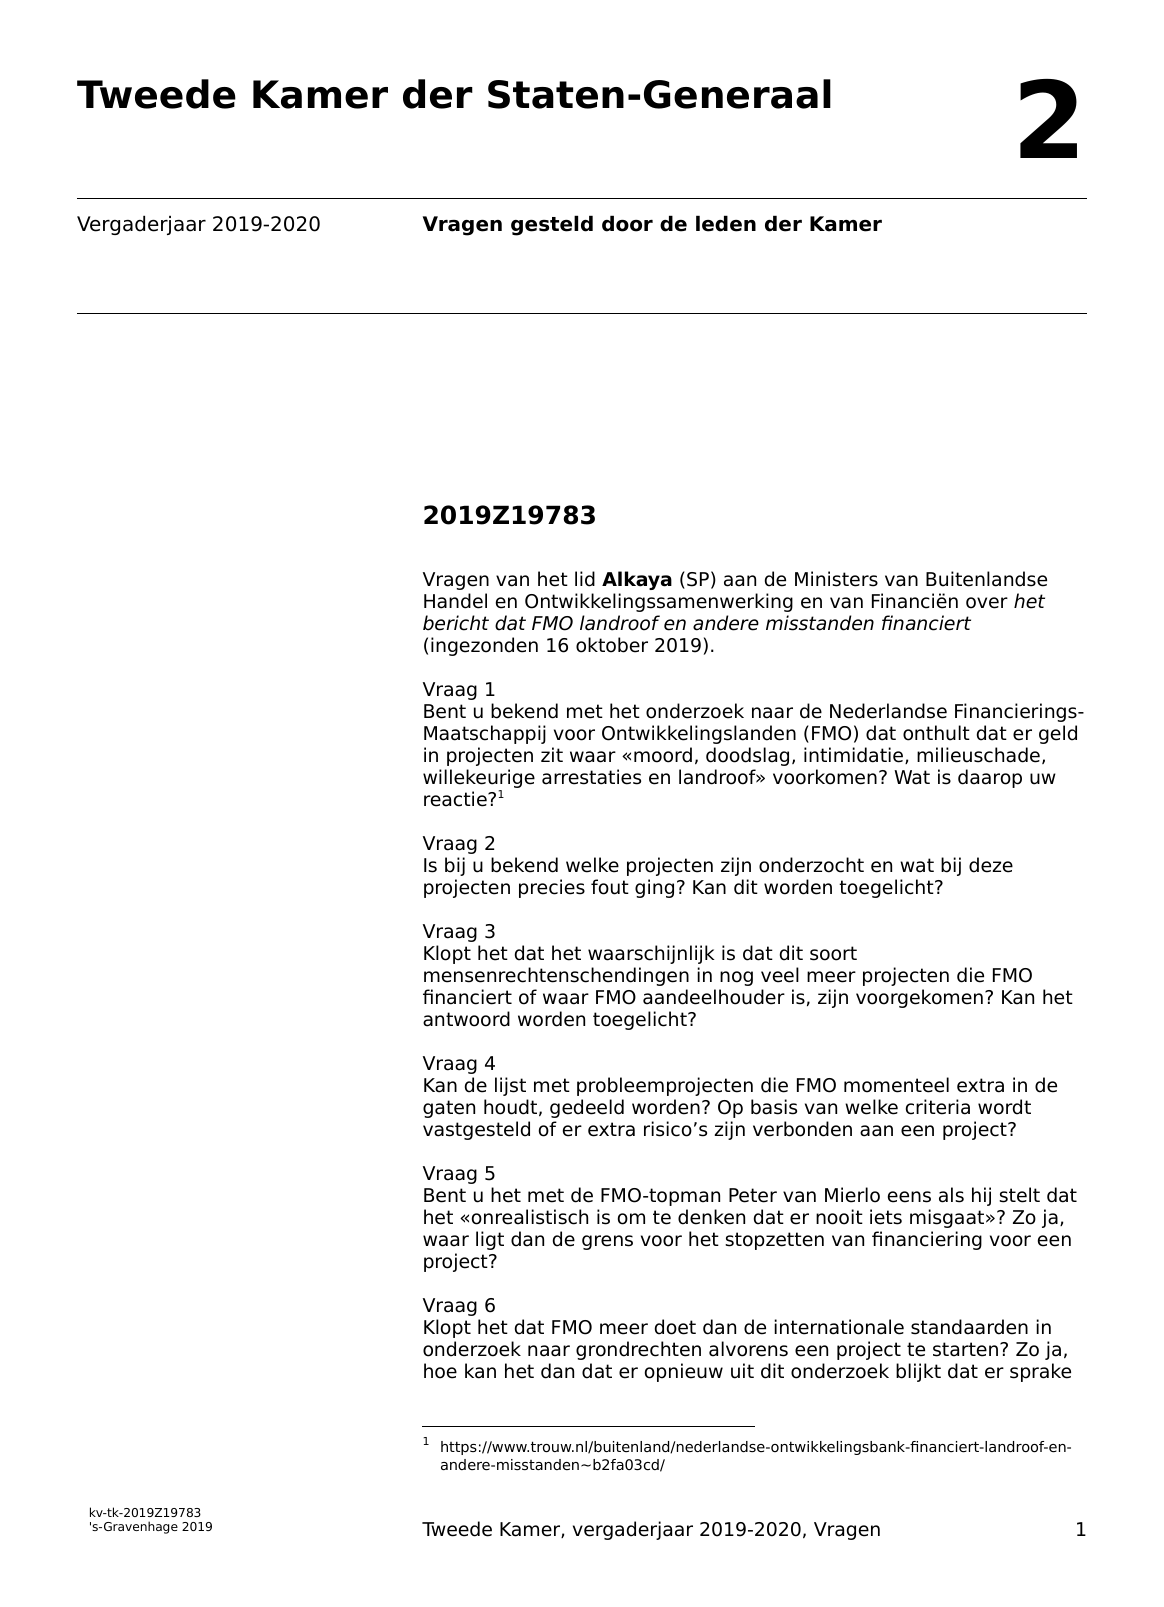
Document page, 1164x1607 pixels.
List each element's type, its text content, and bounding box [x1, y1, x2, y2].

table_cell Vragen gesteld door de leden der Kamer [422, 199, 1087, 313]
text Klopt het dat het waarschijnlijk is dat dit soort mensenrechtenschendingen in nog veel meer projecten die FMO financiert of waar FMO aandeelhouder is, zijn voorgekomen? Kan het antwoord worden toegelicht? [422, 943, 1087, 1031]
text 's-Gravenhage 2019 [88, 1520, 323, 1534]
text Vraag 4 [422, 1053, 1087, 1075]
text Vraag 1 [422, 679, 1087, 701]
text Bent u het met de FMO-topman Peter van Mierlo eens als hij stelt dat het «onrealistisch is om te denken dat er nooit iets misgaat»? Zo ja, waar ligt dan de grens voor het stopzetten van financiering voor een project? [422, 1185, 1087, 1273]
text Bent u bekend met het onderzoek naar de Nederlandse Financierings-Maatschappij voor Ontwikkelingslanden (FMO) dat onthult dat er geld in projecten zit waar «moord, doodslag, intimidatie, milieuschade, willekeurige arrestaties en landroof» voorkomen? Wat is daarop uw reactie? [422, 701, 1087, 811]
text Klopt het dat FMO meer doet dan de internationale standaarden in onderzoek naar grondrechten alvorens een project te starten? Zo ja, hoe kan het dan dat er opnieuw uit dit onderzoek blijkt dat er sprake [422, 1317, 1087, 1383]
table_cell Vergaderjaar 2019-2020 [77, 199, 422, 313]
text https://www.trouw.nl/buitenland/nederlandse-ontwikkelingsbank-financiert-landroof-en-andere-misstanden~b2fa03cd/ [422, 1435, 1087, 1474]
text Kan de lijst met probleemprojecten die FMO momenteel extra in de gaten houdt, gedeeld worden? Op basis van welke criteria wordt vastgesteld of er extra risico’s zijn verbonden aan een project? [422, 1075, 1087, 1141]
text Vraag 2 [422, 833, 1087, 855]
text Vraag 5 [422, 1163, 1087, 1185]
text 2019Z19783 [422, 501, 1087, 531]
table_header Tweede Kamer der Staten-Generaal [77, 59, 886, 198]
text kv-tk-2019Z19783 [88, 1506, 323, 1520]
text Is bij u bekend welke projecten zijn onderzocht en wat bij deze projecten precies fout ging? Kan dit worden toegelicht? [422, 855, 1087, 899]
text Vragen van het lid Alkaya (SP) aan de Ministers van Buitenlandse Handel en Ontwikkelingssamenwerking en van Financiën over het bericht dat FMO landroof en andere misstanden financiert (ingezonden 16 oktober 2019). [422, 569, 1087, 657]
text Vraag 6 [422, 1295, 1087, 1317]
table_header 2 [886, 59, 1087, 198]
text Vraag 3 [422, 921, 1087, 943]
